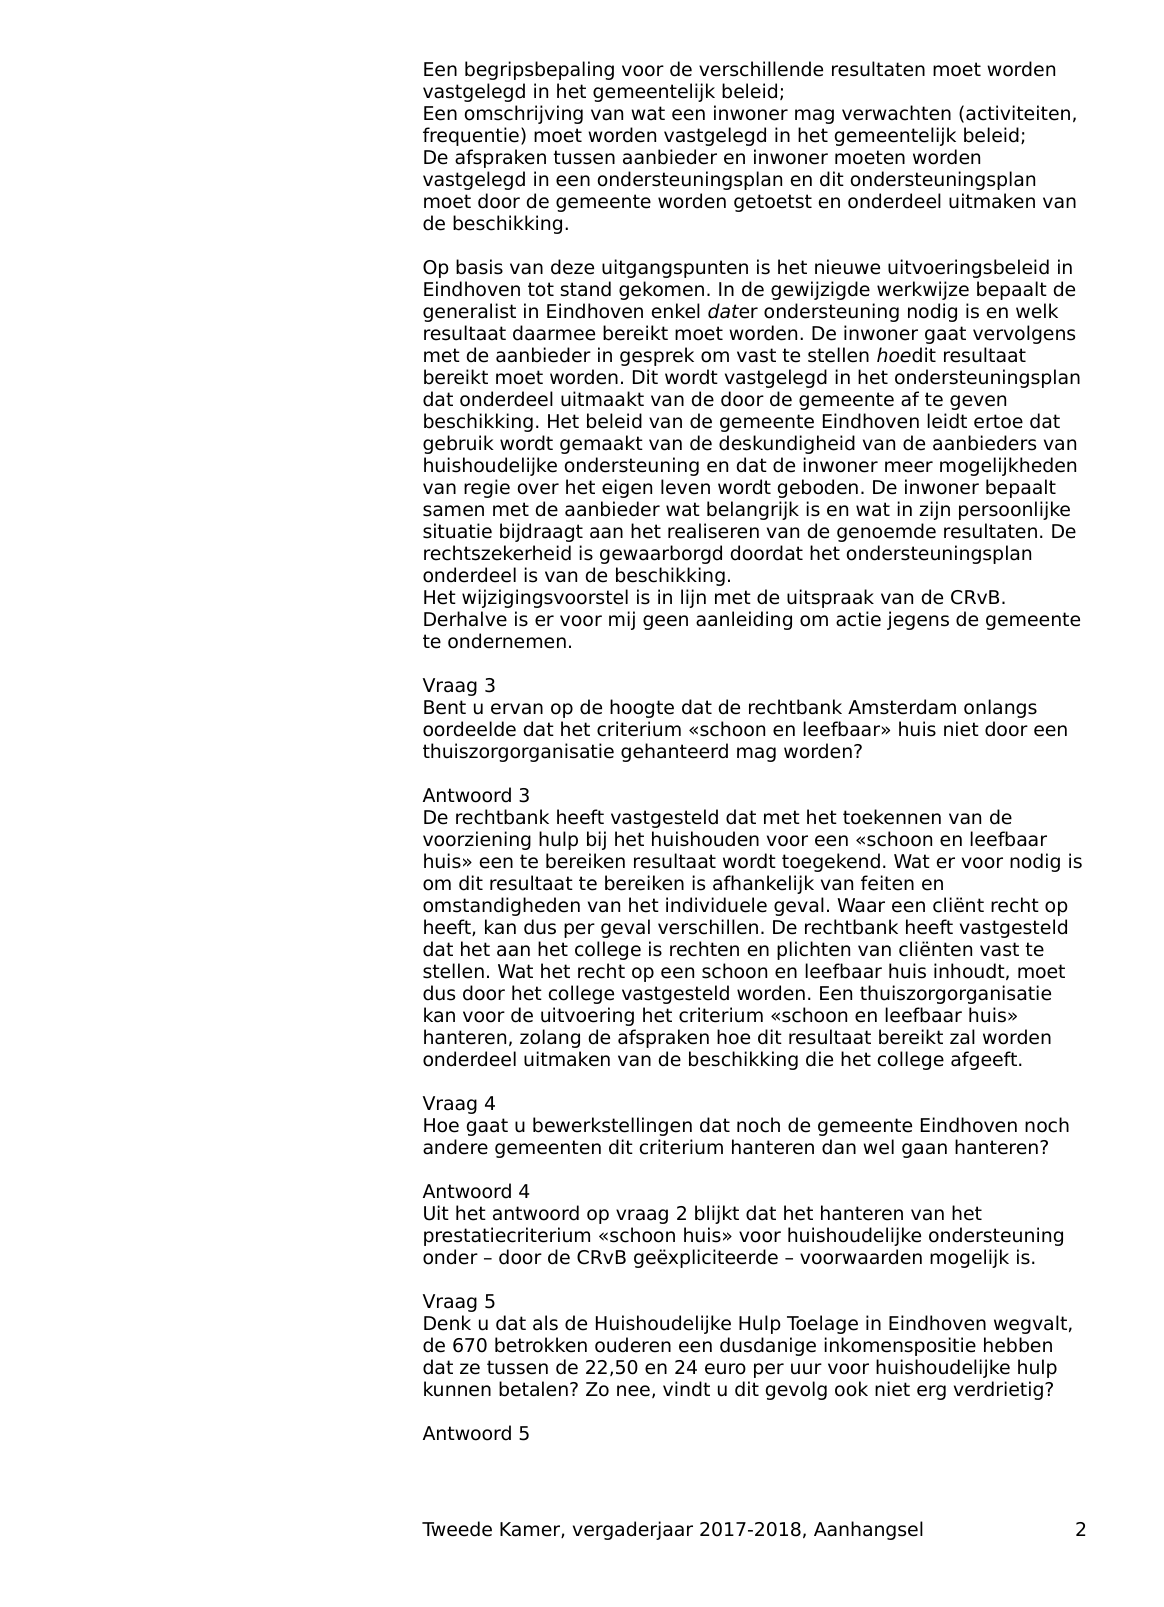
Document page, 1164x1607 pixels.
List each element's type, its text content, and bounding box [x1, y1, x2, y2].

text Een begripsbepaling voor de verschillende resultaten moet worden vastgelegd in het gemeentelijk beleid; [422, 59, 1087, 103]
text De afspraken tussen aanbieder en inwoner moeten worden vastgelegd in een ondersteuningsplan en dit ondersteuningsplan moet door de gemeente worden getoetst en onderdeel uitmaken van de beschikking. [422, 147, 1087, 235]
text Denk u dat als de Huishoudelijke Hulp Toelage in Eindhoven wegvalt, de 670 betrokken ouderen een dusdanige inkomenspositie hebben dat ze tussen de 22,50 en 24 euro per uur voor huishoudelijke hulp kunnen betalen? Zo nee, vindt u dit gevolg ook niet erg verdrietig? [422, 1313, 1087, 1401]
text Het wijzigingsvoorstel is in lijn met de uitspraak van de CRvB. Derhalve is er voor mij geen aanleiding om actie jegens de gemeente te ondernemen. [422, 587, 1087, 653]
text Op basis van deze uitgangspunten is het nieuwe uitvoeringsbeleid in Eindhoven tot stand gekomen. In de gewijzigde werkwijze bepaalt de generalist in Eindhoven enkel dater ondersteuning nodig is en welk resultaat daarmee bereikt moet worden. De inwoner gaat vervolgens met de aanbieder in gesprek om vast te stellen hoedit resultaat bereikt moet worden. Dit wordt vastgelegd in het ondersteuningsplan dat onderdeel uitmaakt van de door de gemeente af te geven beschikking. Het beleid van de gemeente Eindhoven leidt ertoe dat gebruik wordt gemaakt van de deskundigheid van de aanbieders van huishoudelijke ondersteuning en dat de inwoner meer mogelijkheden van regie over het eigen leven wordt geboden. De inwoner bepaalt samen met de aanbieder wat belangrijk is en wat in zijn persoonlijke situatie bijdraagt aan het realiseren van de genoemde resultaten. De rechtszekerheid is gewaarborgd doordat het ondersteuningsplan onderdeel is van de beschikking. [422, 257, 1087, 587]
text Vraag 4 [422, 1093, 1087, 1115]
text Hoe gaat u bewerkstellingen dat noch de gemeente Eindhoven noch andere gemeenten dit criterium hanteren dan wel gaan hanteren? [422, 1115, 1087, 1159]
text Vraag 5 [422, 1291, 1087, 1313]
text Antwoord 3 [422, 785, 1087, 807]
text Vraag 3 [422, 675, 1087, 697]
text Antwoord 4 [422, 1181, 1087, 1203]
text Uit het antwoord op vraag 2 blijkt dat het hanteren van het prestatiecriterium «schoon huis» voor huishoudelijke ondersteuning onder – door de CRvB geëxpliciteerde – voorwaarden mogelijk is. [422, 1203, 1087, 1269]
text Een omschrijving van wat een inwoner mag verwachten (activiteiten, frequentie) moet worden vastgelegd in het gemeentelijk beleid; [422, 103, 1087, 147]
text Antwoord 5 [422, 1423, 1087, 1445]
text De rechtbank heeft vastgesteld dat met het toekennen van de voorziening hulp bij het huishouden voor een «schoon en leefbaar huis» een te bereiken resultaat wordt toegekend. Wat er voor nodig is om dit resultaat te bereiken is afhankelijk van feiten en omstandigheden van het individuele geval. Waar een cliënt recht op heeft, kan dus per geval verschillen. De rechtbank heeft vastgesteld dat het aan het college is rechten en plichten van cliënten vast te stellen. Wat het recht op een schoon en leefbaar huis inhoudt, moet dus door het college vastgesteld worden. Een thuiszorgorganisatie kan voor de uitvoering het criterium «schoon en leefbaar huis» hanteren, zolang de afspraken hoe dit resultaat bereikt zal worden onderdeel uitmaken van de beschikking die het college afgeeft. [422, 807, 1087, 1071]
text Bent u ervan op de hoogte dat de rechtbank Amsterdam onlangs oordeelde dat het criterium «schoon en leefbaar» huis niet door een thuiszorgorganisatie gehanteerd mag worden? [422, 697, 1087, 763]
